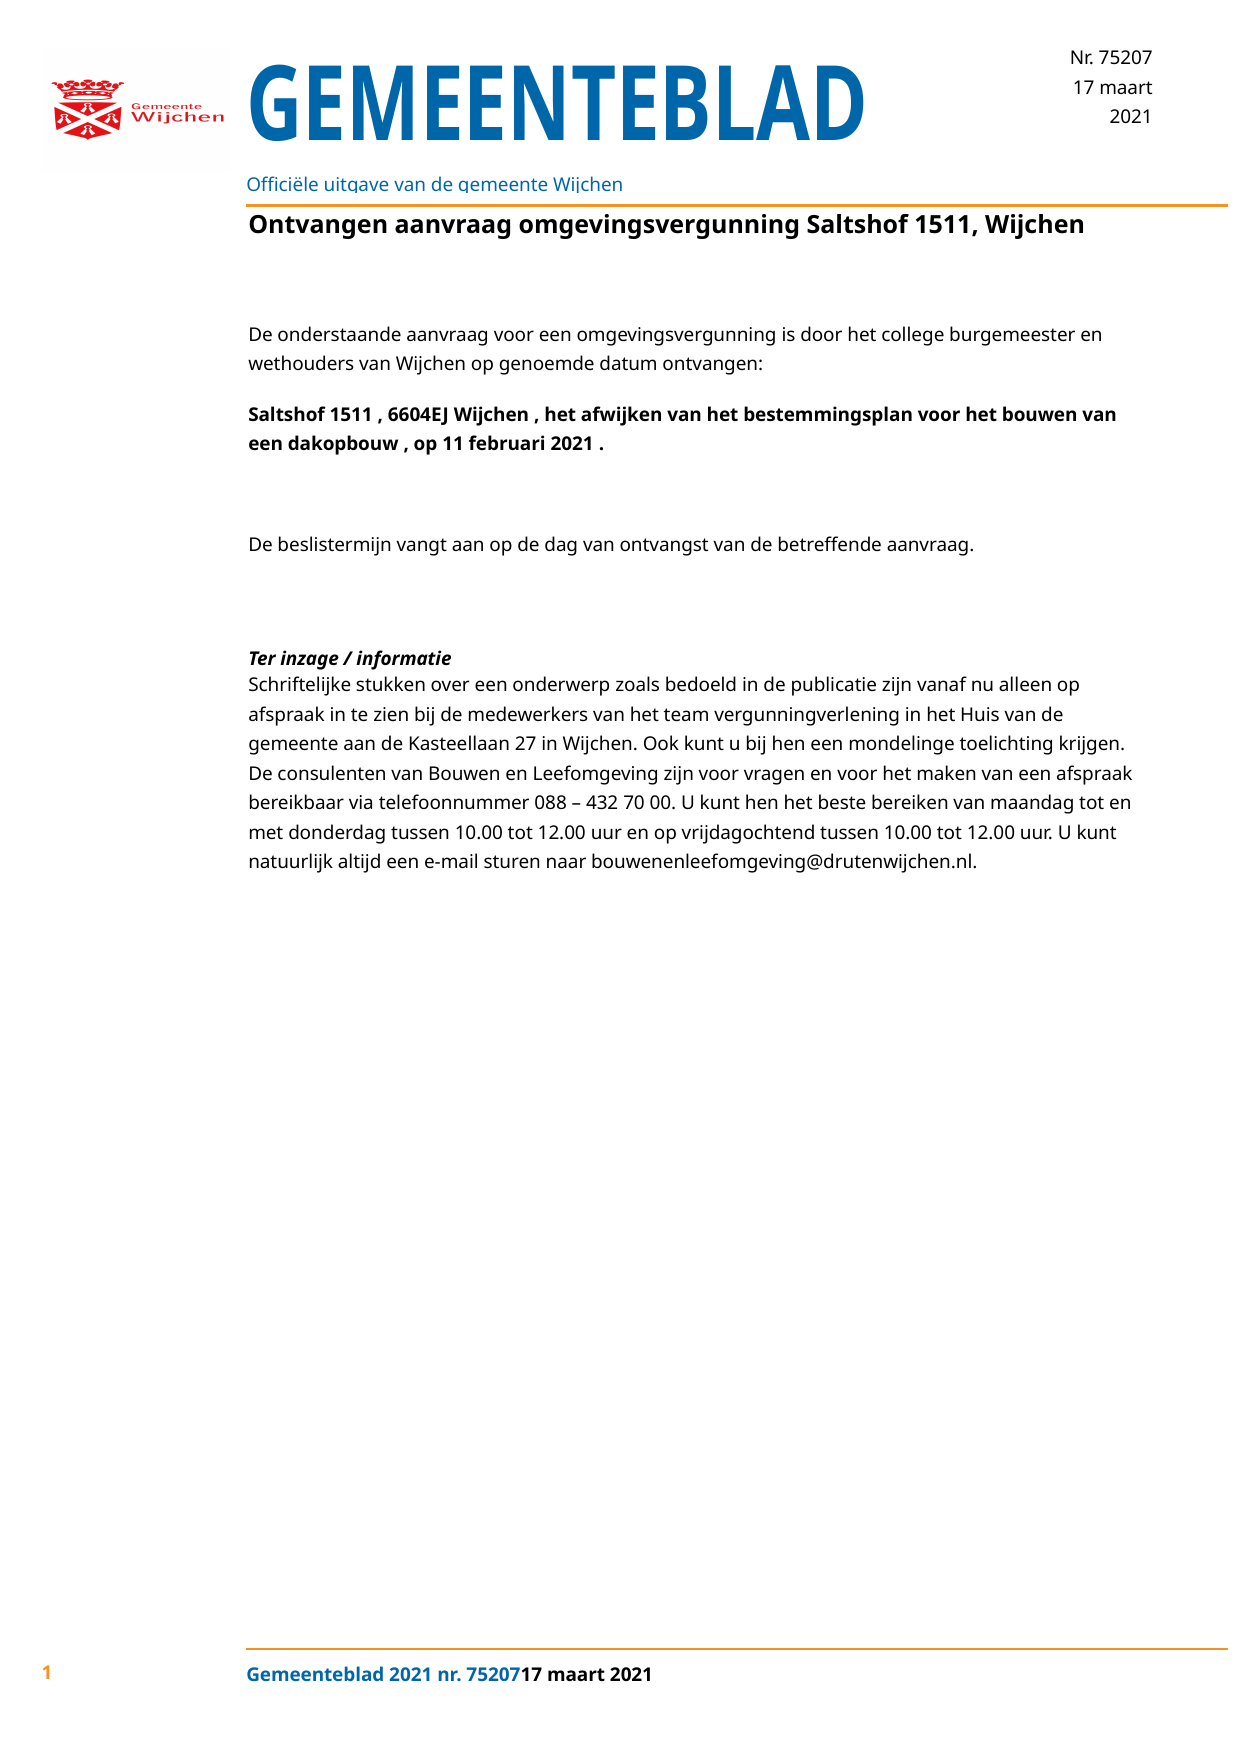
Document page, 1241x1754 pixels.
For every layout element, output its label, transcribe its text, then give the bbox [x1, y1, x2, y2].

text Ter inzage / informatie [248, 646, 1152, 671]
text Schriftelijke stukken over een onderwerp zoals bedoeld in de publicatie zijn vanaf nu alleen op afspraak in te zien bij de medewerkers van het team vergunningverlening in het Huis van de gemeente aan de Kasteellaan 27 in Wijchen. Ook kunt u bij hen een mondelinge toelichting krijgen. De consulenten van Bouwen en Leefomgeving zijn voor vragen en voor het maken van een afspraak bereikbaar via telefoonnummer 088 – 432 70 00. U kunt hen het beste bereiken van maandag tot en met donderdag tussen 10.00 tot 12.00 uur en op vrijdagochtend tussen 10.00 tot 12.00 uur. U kunt natuurlijk altijd een e-mail sturen naar bouwenenleefomgeving@drutenwijchen.nl. [248, 671, 1152, 874]
text De onderstaande aanvraag voor een omgevingsvergunning is door het college burgemeester en wethouders van Wijchen op genoemde datum ontvangen: [248, 321, 1152, 376]
text De beslistermijn vangt aan op de dag van ontvangst van de betreffende aanvraag. [248, 531, 1152, 557]
picture [41, 47, 231, 172]
text Ontvangen aanvraag omgevingsvergunning Saltshof 1511, Wijchen [248, 207, 1152, 241]
text Saltshof 1511 , 6604EJ Wijchen , het afwijken van het bestemmingsplan voor het bouwen van een dakopbouw , op 11 februari 2021 . [248, 401, 1152, 456]
